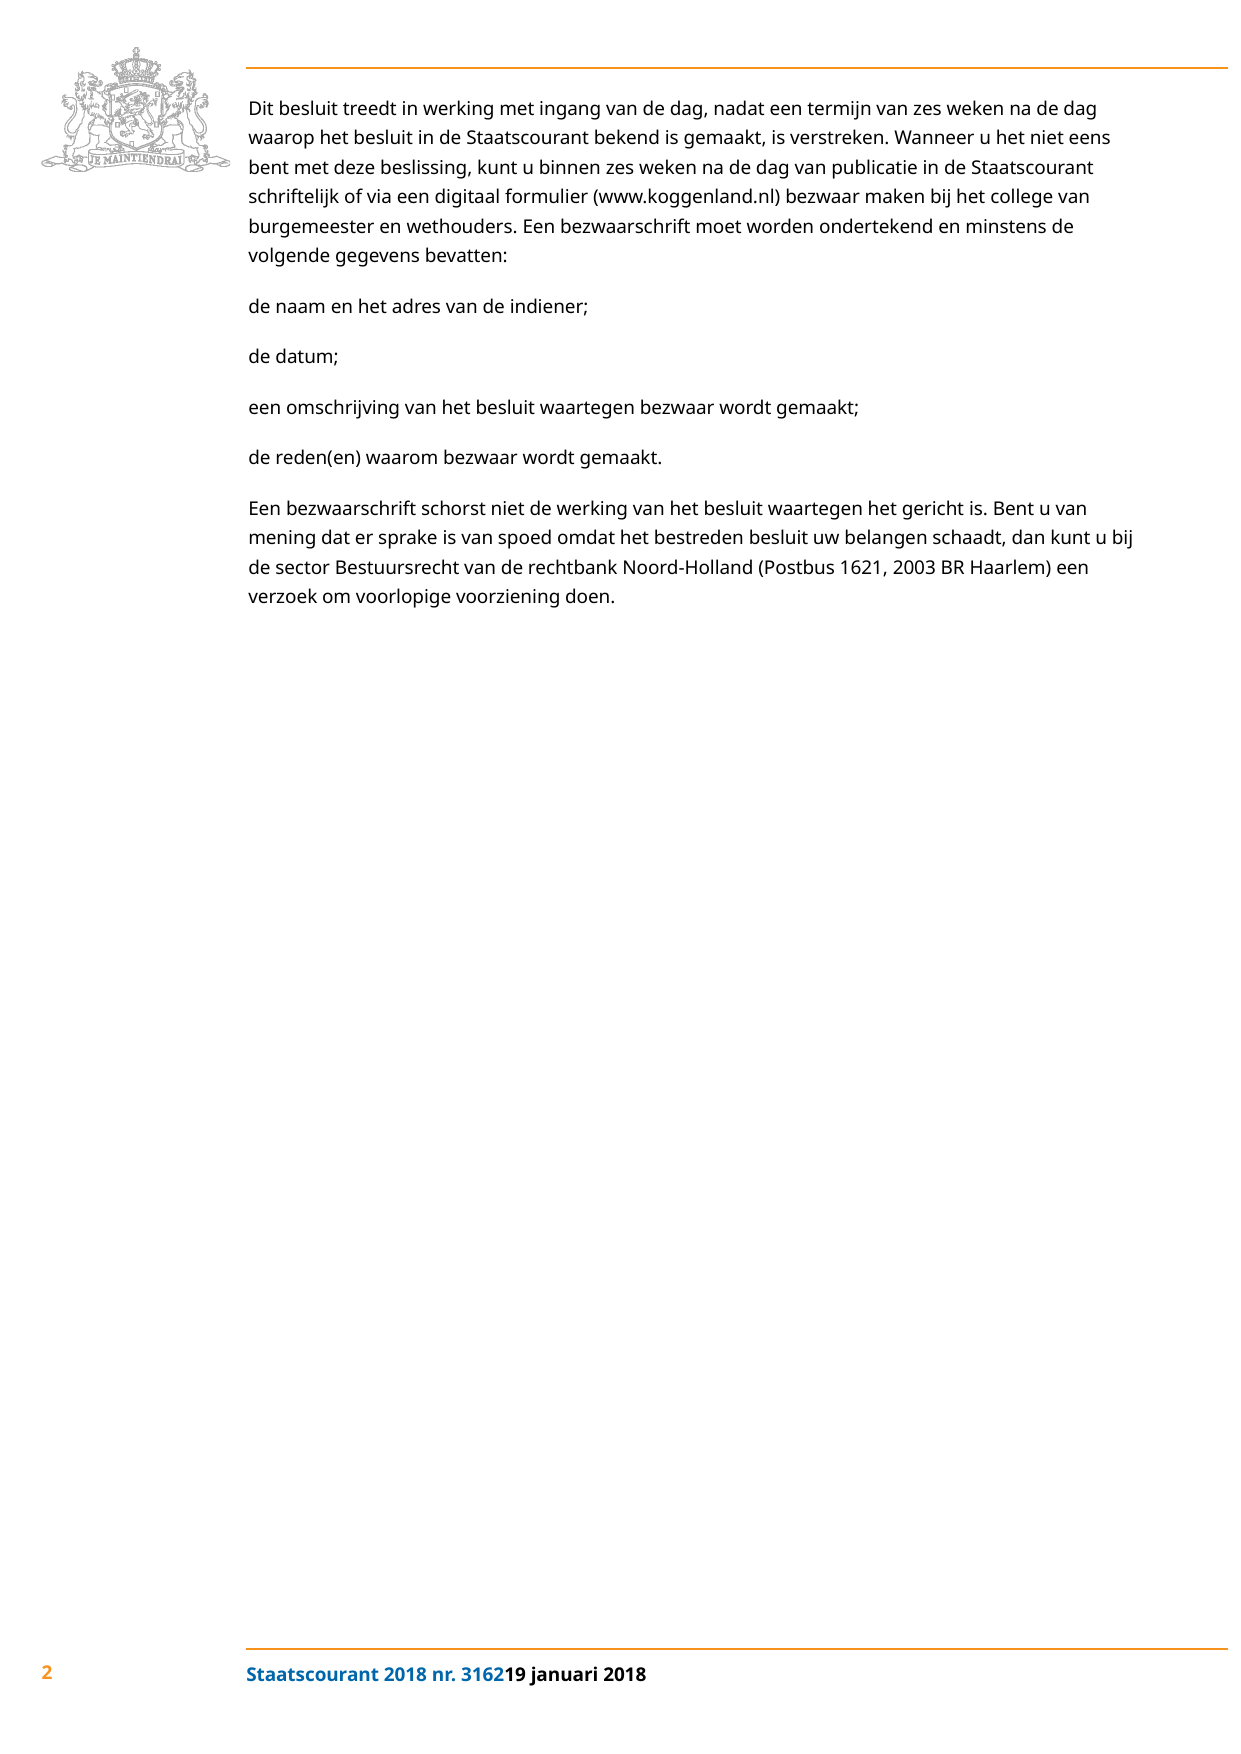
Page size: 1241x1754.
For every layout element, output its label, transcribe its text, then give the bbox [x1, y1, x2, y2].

text de naam en het adres van de indiener; [248, 293, 1152, 319]
text een omschrijving van het besluit waartegen bezwaar wordt gemaakt; [248, 394, 1152, 420]
text de reden(en) waarom bezwaar wordt gemaakt. [248, 444, 1152, 470]
text Dit besluit treedt in werking met ingang van de dag, nadat een termijn van zes weken na de dag waarop het besluit in de Staatscourant bekend is gemaakt, is verstreken. Wanneer u het niet eens bent met deze beslissing, kunt u binnen zes weken na de dag van publicatie in de Staatscourant schriftelijk of via een digitaal formulier (www.koggenland.nl) bezwaar maken bij het college van burgemeester en wethouders. Een bezwaarschrift moet worden ondertekend en minstens de volgende gegevens bevatten: [248, 95, 1152, 268]
text Een bezwaarschrift schorst niet de werking van het besluit waartegen het gericht is. Bent u van mening dat er sprake is van spoed omdat het bestreden besluit uw belangen schaadt, dan kunt u bij de sector Bestuursrecht van de rechtbank Noord-Holland (Postbus 1621, 2003 BR Haarlem) een verzoek om voorlopige voorziening doen. [248, 495, 1152, 609]
picture [41, 47, 231, 172]
text de datum; [248, 343, 1152, 369]
